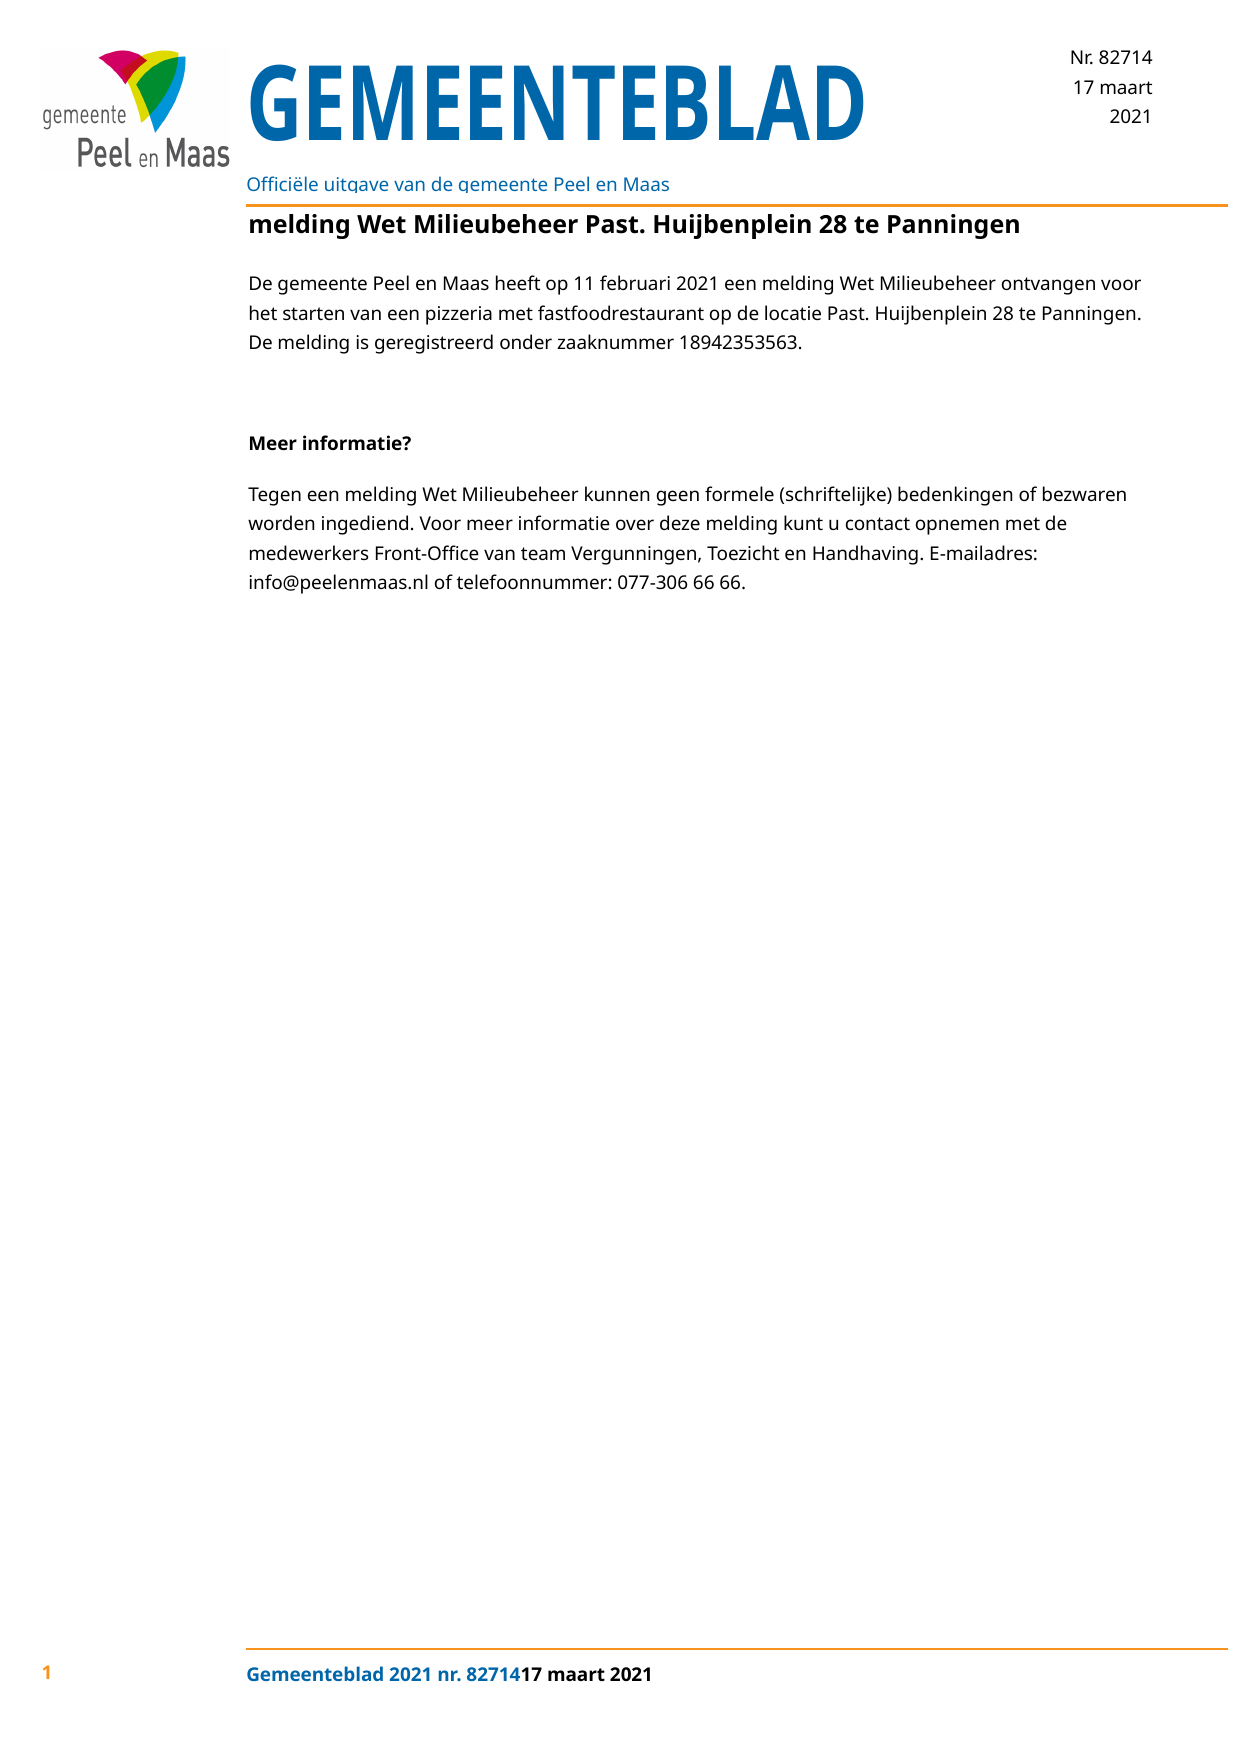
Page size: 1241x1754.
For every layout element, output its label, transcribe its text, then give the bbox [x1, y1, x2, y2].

text melding Wet Milieubeheer Past. Huijbenplein 28 te Panningen [248, 207, 1152, 241]
text De gemeente Peel en Maas heeft op 11 februari 2021 een melding Wet Milieubeheer ontvangen voor het starten van een pizzeria met fastfoodrestaurant op de locatie Past. Huijbenplein 28 te Panningen. De melding is geregistreerd onder zaaknummer 18942353563. [248, 270, 1152, 355]
picture [41, 47, 231, 172]
text Tegen een melding Wet Milieubeheer kunnen geen formele (schriftelijke) bedenkingen of bezwaren worden ingediend. Voor meer informatie over deze melding kunt u contact opnemen met de medewerkers Front-Office van team Vergunningen, Toezicht en Handhaving. E-mailadres: info@peelenmaas.nl of telefoonnummer: 077-306 66 66. [248, 481, 1152, 595]
text Meer informatie? [248, 430, 1152, 456]
